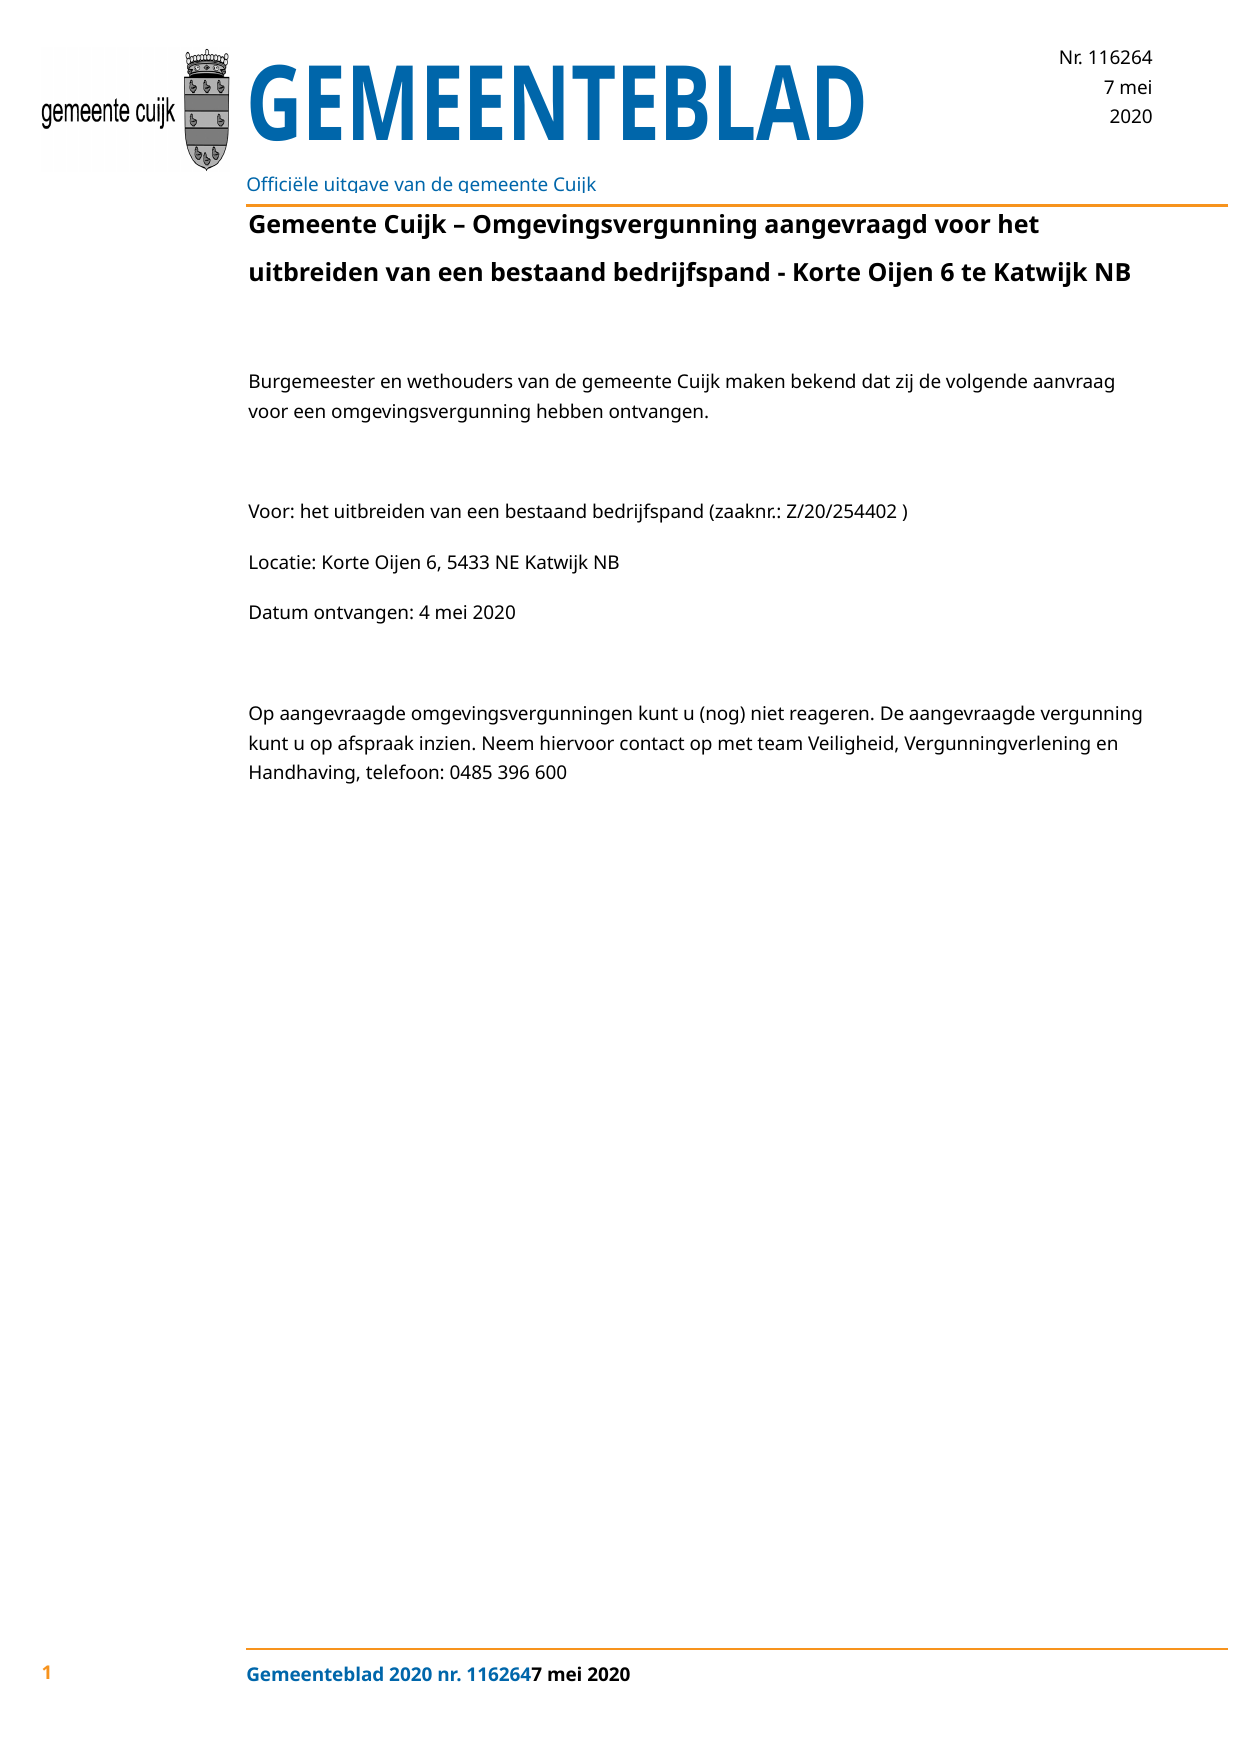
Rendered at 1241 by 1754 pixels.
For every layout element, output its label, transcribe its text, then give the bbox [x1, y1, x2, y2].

text Locatie: Korte Oijen 6, 5433 NE Katwijk NB [248, 549, 1152, 575]
text Voor: het uitbreiden van een bestaand bedrijfspand (zaaknr.: Z/20/254402 ) [248, 499, 1152, 524]
text Datum ontvangen: 4 mei 2020 [248, 599, 1152, 625]
text Burgemeester en wethouders van de gemeente Cuijk maken bekend dat zij de volgende aanvraag voor een omgevingsvergunning hebben ontvangen. [248, 368, 1152, 424]
text Gemeente Cuijk – Omgevingsvergunning aangevraagd voor het uitbreiden van een bestaand bedrijfspand - Korte Oijen 6 te Katwijk NB [248, 207, 1152, 288]
text Op aangevraagde omgevingsvergunningen kunt u (nog) niet reageren. De aangevraagde vergunning kunt u op afspraak inzien. Neem hiervoor contact op met team Veiligheid, Vergunningverlening en Handhaving, telefoon: 0485 396 600 [248, 700, 1152, 785]
picture [41, 47, 231, 172]
